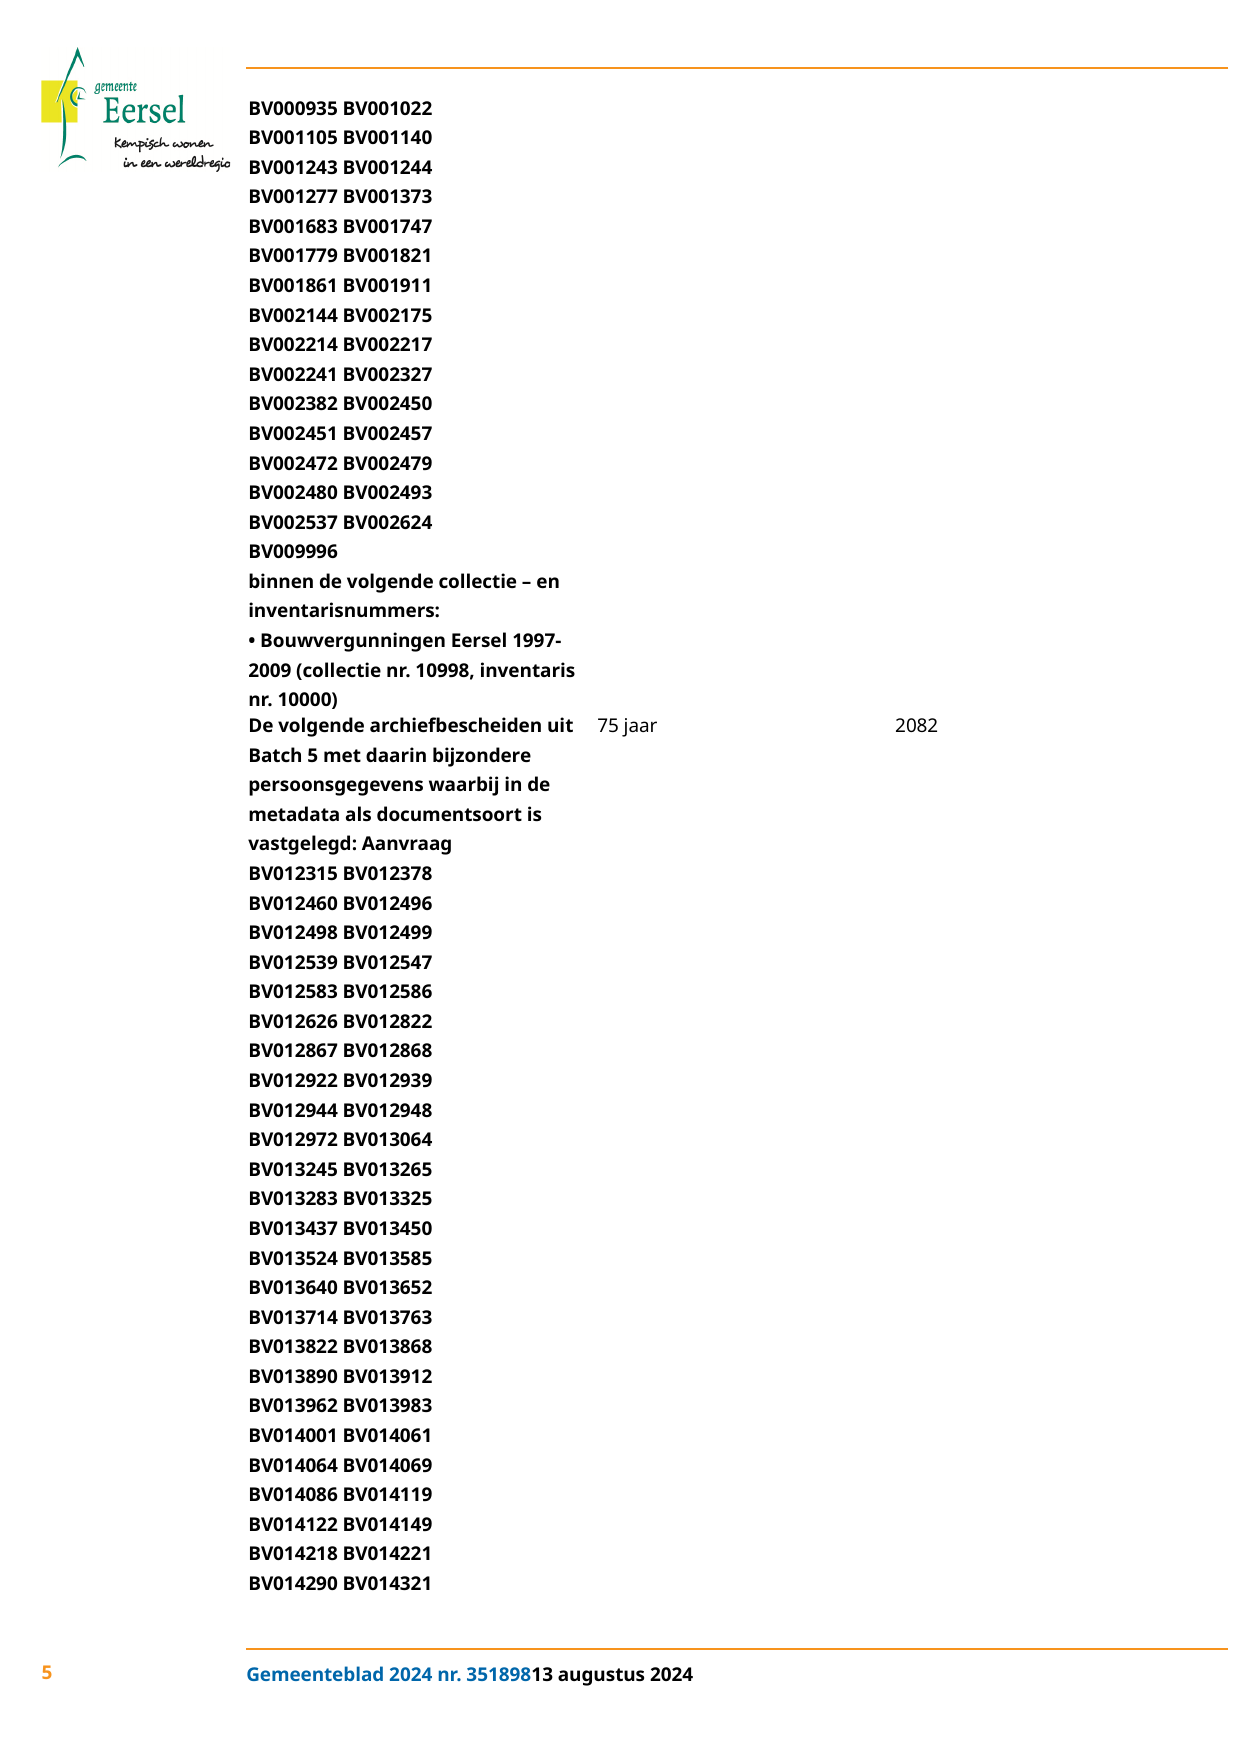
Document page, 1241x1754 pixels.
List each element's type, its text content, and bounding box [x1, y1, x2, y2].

picture [41, 47, 231, 172]
table_cell 2082 [895, 712, 1152, 1596]
table_cell BV000935 BV001022 BV001105 BV001140 BV001243 BV001244 BV001277 BV001373 BV001683 BV001747 BV001779 BV001821 BV001861 BV001911 BV002144 BV002175 BV002214 BV002217 BV002241 BV002327 BV002382 BV002450 BV002451 BV002457 BV002472 BV002479 BV002480 BV002493 BV002537 BV002624 BV009996 binnen de volgende collectie – en inventarisnummers: • Bouwvergunningen Eersel 1997-2009 (collectie nr. 10998, inventaris nr. 10000) [248, 95, 597, 712]
table_cell De volgende archiefbescheiden uit Batch 5 met daarin bijzondere persoonsgegevens waarbij in de metadata als documentsoort is vastgelegd: Aanvraag BV012315 BV012378 BV012460 BV012496 BV012498 BV012499 BV012539 BV012547 BV012583 BV012586 BV012626 BV012822 BV012867 BV012868 BV012922 BV012939 BV012944 BV012948 BV012972 BV013064 BV013245 BV013265 BV013283 BV013325 BV013437 BV013450 BV013524 BV013585 BV013640 BV013652 BV013714 BV013763 BV013822 BV013868 BV013890 BV013912 BV013962 BV013983 BV014001 BV014061 BV014064 BV014069 BV014086 BV014119 BV014122 BV014149 BV014218 BV014221 BV014290 BV014321 [248, 712, 597, 1596]
table_cell [597, 95, 895, 712]
table_cell 75 jaar [597, 712, 895, 1596]
table_cell [895, 95, 1152, 712]
